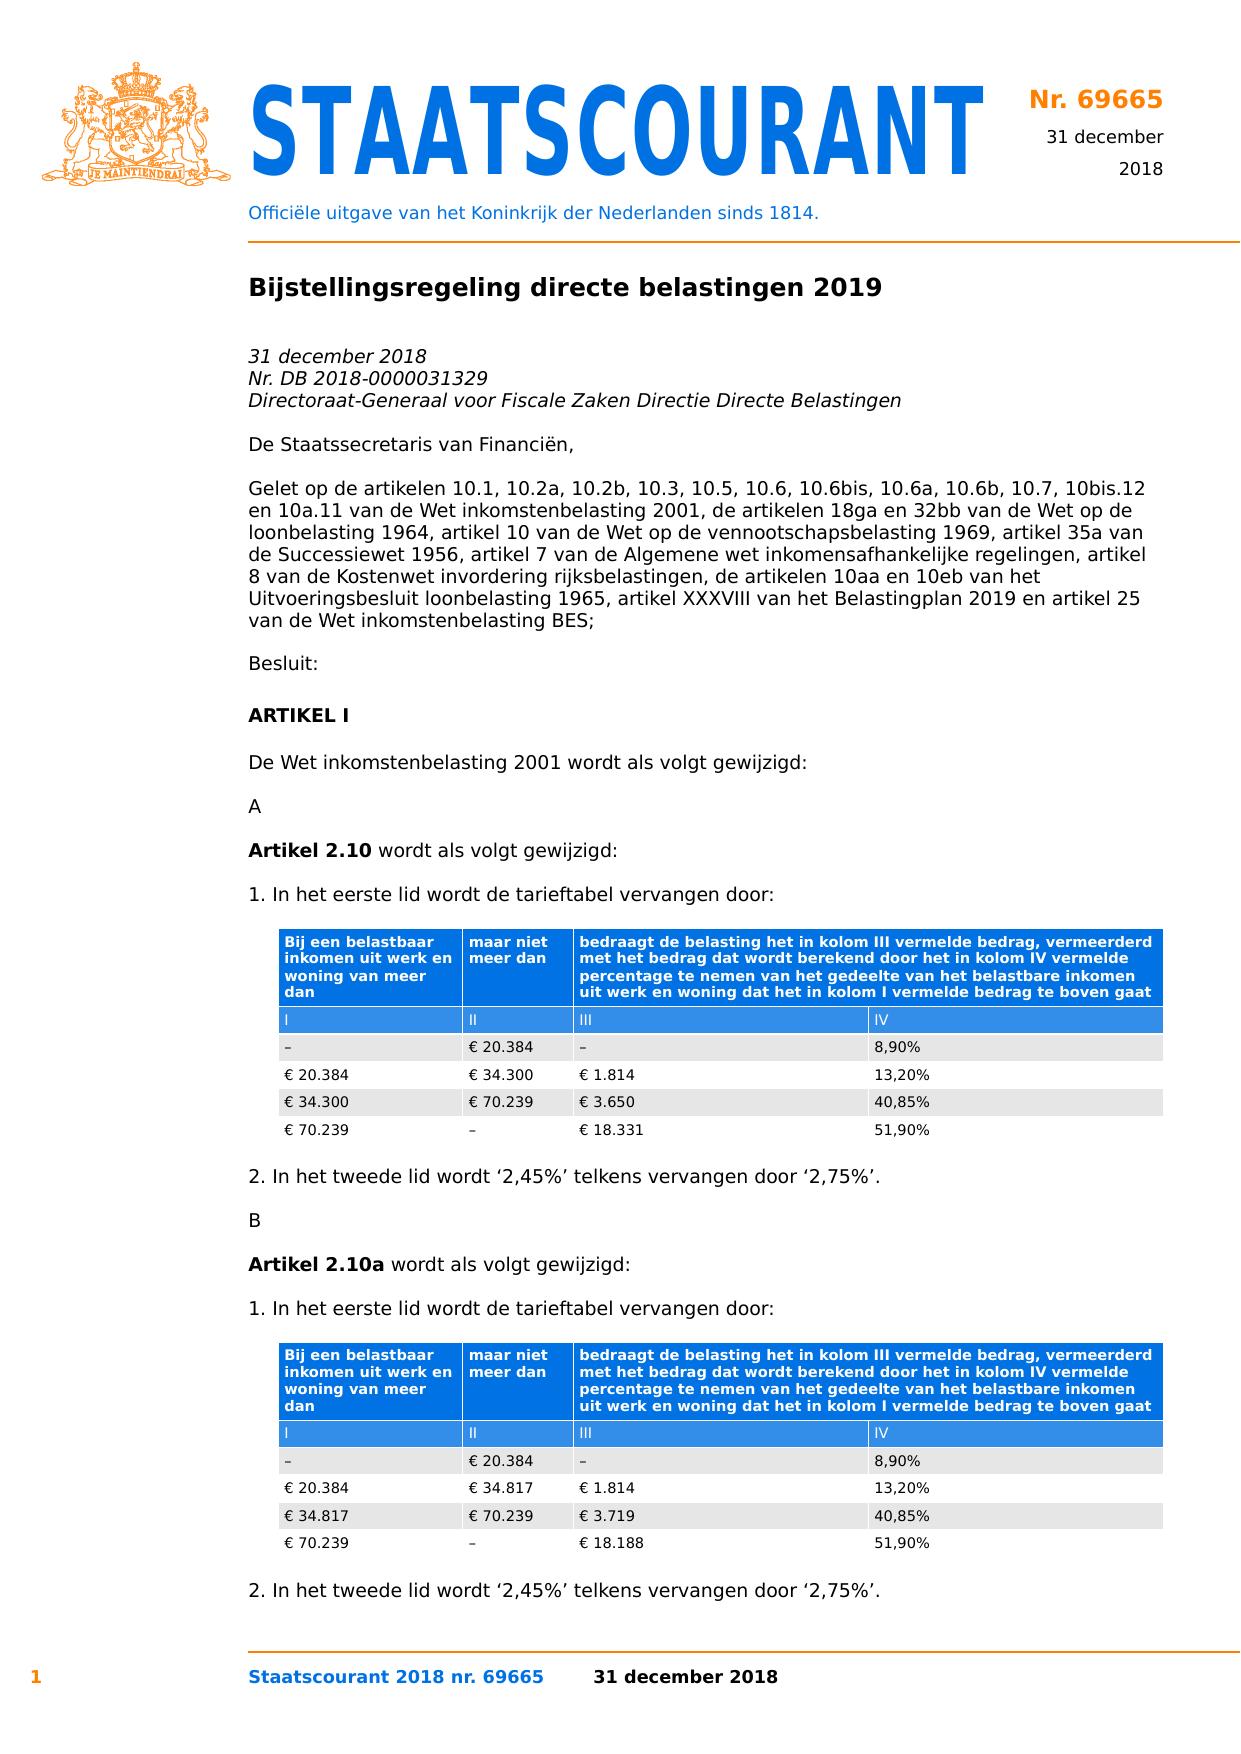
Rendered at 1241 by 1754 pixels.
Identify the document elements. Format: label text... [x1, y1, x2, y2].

table_header STAATSCOURANT [248, 62, 998, 203]
text Directoraat-Generaal voor Fiscale Zaken Directie Directe Belastingen [248, 390, 1163, 412]
table_cell – [463, 1117, 573, 1143]
table_header Bij een belastbaar inkomen uit werk en woning van meer dan [279, 929, 462, 1006]
table_cell € 20.384 [463, 1448, 573, 1474]
table_cell 13,20% [869, 1062, 1163, 1088]
table_cell € 1.814 [574, 1476, 868, 1502]
text Besluit: [248, 653, 1163, 675]
table_cell III [574, 1421, 868, 1447]
table_cell 51,90% [869, 1530, 1163, 1557]
table_cell 31 december [998, 121, 1240, 153]
text Nr. DB 2018-0000031329 [248, 368, 1163, 390]
text 31 december 2018 [248, 346, 1163, 368]
table_cell 40,85% [869, 1089, 1163, 1116]
table_cell – [574, 1448, 868, 1474]
table_header maar niet meer dan [463, 1343, 573, 1420]
table_cell – [279, 1448, 462, 1474]
table_cell € 70.239 [279, 1530, 462, 1557]
text De Wet inkomstenbelasting 2001 wordt als volgt gewijzigd: [248, 752, 1163, 774]
text 1. In het eerste lid wordt de tarieftabel vervangen door: [248, 884, 1163, 906]
table_cell € 70.239 [463, 1503, 573, 1529]
table_header bedraagt de belasting het in kolom III vermelde bedrag, vermeerderd met het bedrag dat wordt berekend door het in kolom IV vermelde percentage te nemen van het gedeelte van het belastbare inkomen uit werk en woning dat het in kolom I vermelde bedrag te boven gaat [574, 929, 1163, 1006]
table_cell IV [869, 1007, 1163, 1033]
picture [41, 62, 231, 186]
table_cell 40,85% [869, 1503, 1163, 1529]
text De Staatssecretaris van Financiën, [248, 434, 1163, 456]
table_cell 13,20% [869, 1476, 1163, 1502]
table_cell Officiële uitgave van het Koninkrijk der Nederlanden sinds 1814. [248, 203, 1240, 241]
table_cell € 18.331 [574, 1117, 868, 1143]
text Gelet op de artikelen 10.1, 10.2a, 10.2b, 10.3, 10.5, 10.6, 10.6bis, 10.6a, 10.6b, 10.7, 10bis.12 en 10a.11 van de Wet inkomstenbelasting 2001, de artikelen 18ga en 32bb van de Wet op de loonbelasting 1964, artikel 10 van de Wet op de vennootschapsbelasting 1969, artikel 35a van de Successiewet 1956, artikel 7 van de Algemene wet inkomensafhankelijke regelingen, artikel 8 van de Kostenwet invordering rijksbelastingen, de artikelen 10aa en 10eb van het Uitvoeringsbesluit loonbelasting 1965, artikel XXXVIII van het Belastingplan 2019 en artikel 25 van de Wet inkomstenbelasting BES; [248, 478, 1163, 631]
table_cell € 20.384 [463, 1035, 573, 1061]
table_cell € 70.239 [463, 1089, 573, 1116]
table_header Nr. 69665 [998, 62, 1240, 121]
text A [248, 796, 1163, 818]
table_cell 2018 [998, 153, 1240, 203]
table_cell € 1.814 [574, 1062, 868, 1088]
table_cell € 3.719 [574, 1503, 868, 1529]
text Artikel 2.10a wordt als volgt gewijzigd: [248, 1254, 1163, 1276]
table_cell IV [869, 1421, 1163, 1447]
table_cell € 20.384 [279, 1476, 462, 1502]
table_cell 8,90% [869, 1035, 1163, 1061]
table_cell € 34.817 [279, 1503, 462, 1529]
subtitle ARTIKEL I [248, 705, 1163, 727]
text Artikel 2.10 wordt als volgt gewijzigd: [248, 840, 1163, 862]
table_cell € 3.650 [574, 1089, 868, 1116]
text B [248, 1210, 1163, 1232]
table_cell III [574, 1007, 868, 1033]
table_cell € 34.300 [463, 1062, 573, 1088]
table_cell I [279, 1421, 462, 1447]
table_cell – [574, 1035, 868, 1061]
table_cell – [279, 1035, 462, 1061]
table_cell I [279, 1007, 462, 1033]
table_cell € 34.817 [463, 1476, 573, 1502]
text 1. In het eerste lid wordt de tarieftabel vervangen door: [248, 1297, 1163, 1319]
table_cell € 70.239 [279, 1117, 462, 1143]
table_cell II [463, 1007, 573, 1033]
table_header [25, 62, 248, 241]
subtitle Bijstellingsregeling directe belastingen 2019 [248, 273, 1163, 302]
text 2. In het tweede lid wordt ‘2,45%’ telkens vervangen door ‘2,75%’. [248, 1579, 1163, 1602]
table_cell II [463, 1421, 573, 1447]
table_cell – [463, 1530, 573, 1557]
text 2. In het tweede lid wordt ‘2,45%’ telkens vervangen door ‘2,75%’. [248, 1166, 1163, 1188]
table_header bedraagt de belasting het in kolom III vermelde bedrag, vermeerderd met het bedrag dat wordt berekend door het in kolom IV vermelde percentage te nemen van het gedeelte van het belastbare inkomen uit werk en woning dat het in kolom I vermelde bedrag te boven gaat [574, 1343, 1163, 1420]
table_cell € 20.384 [279, 1062, 462, 1088]
table_cell € 18.188 [574, 1530, 868, 1557]
table_cell 8,90% [869, 1448, 1163, 1474]
table_header Bij een belastbaar inkomen uit werk en woning van meer dan [279, 1343, 462, 1420]
table_cell 51,90% [869, 1117, 1163, 1143]
table_cell € 34.300 [279, 1089, 462, 1116]
table_header maar niet meer dan [463, 929, 573, 1006]
